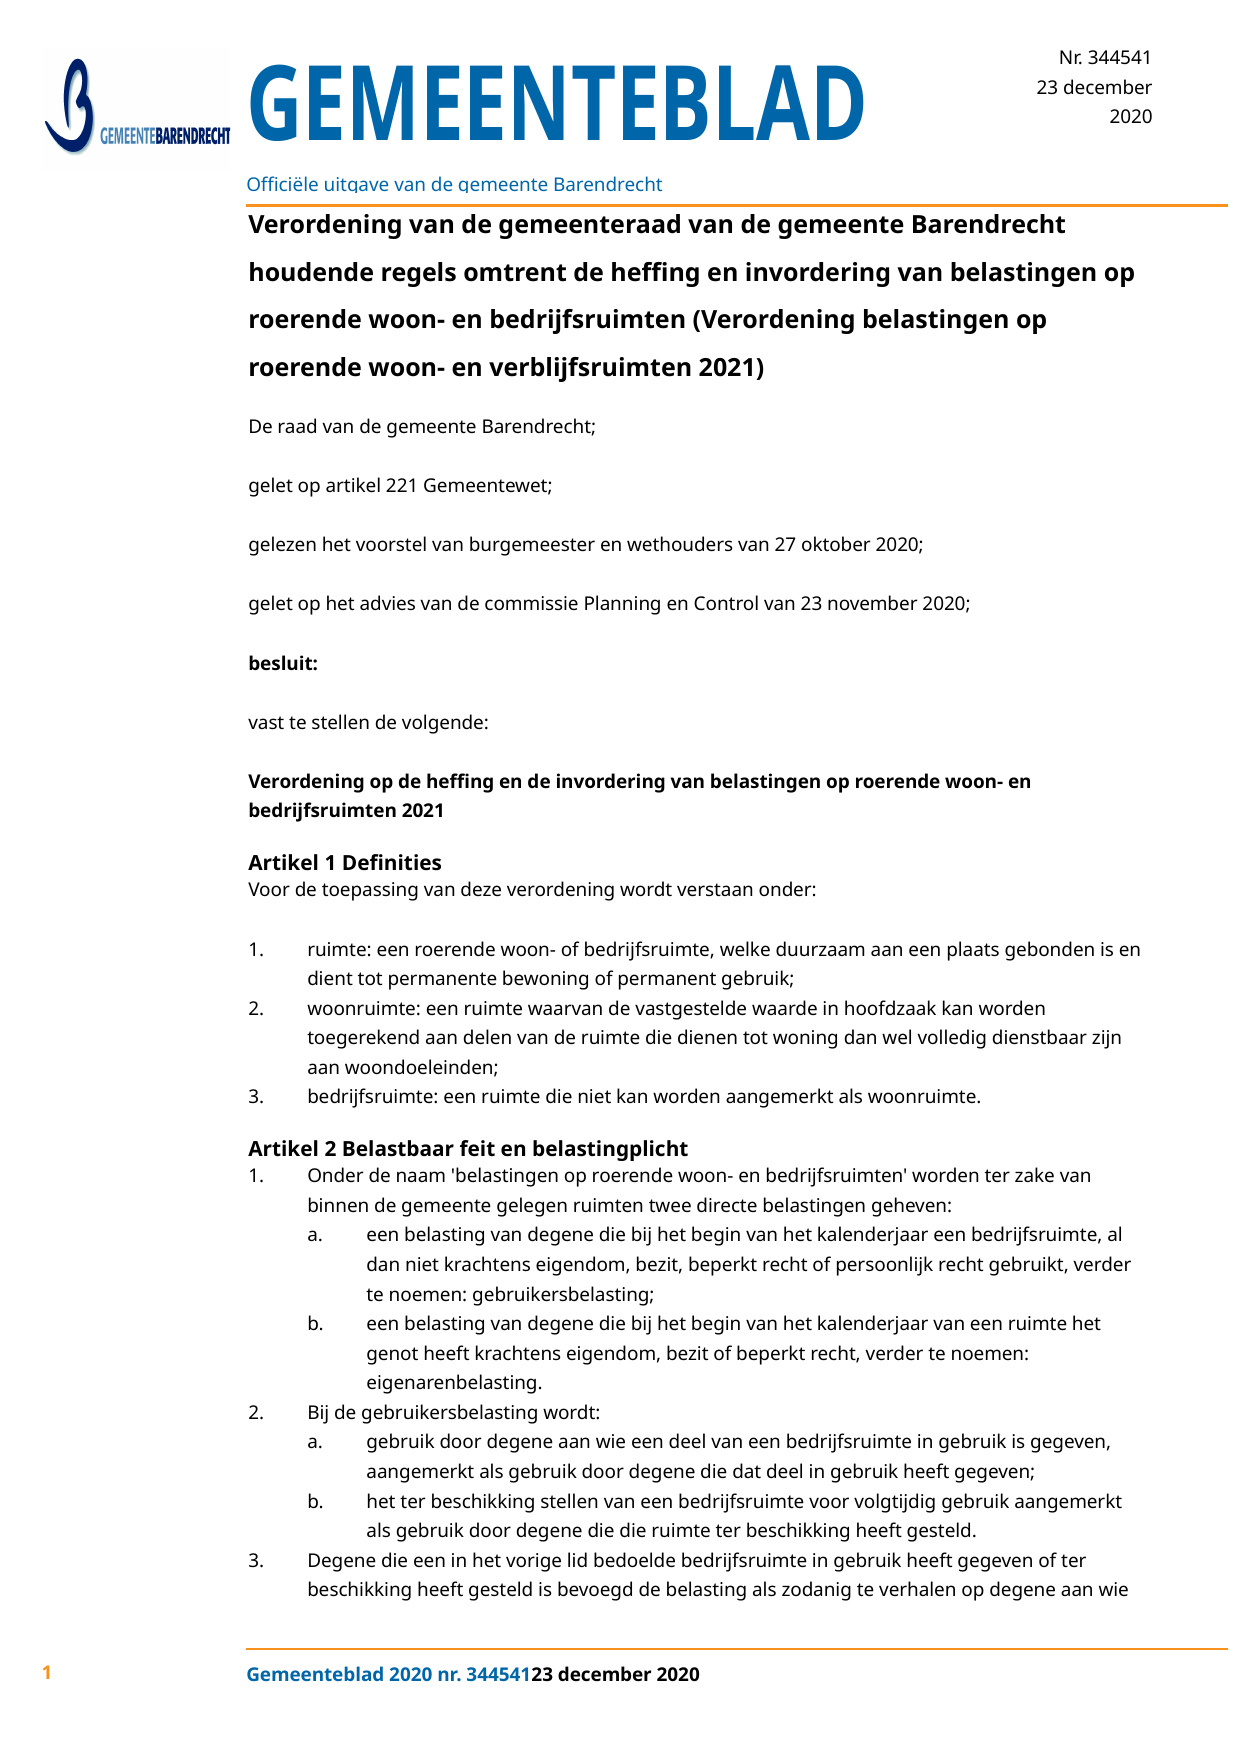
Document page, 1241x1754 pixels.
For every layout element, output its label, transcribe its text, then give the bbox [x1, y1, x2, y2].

text De raad van de gemeente Barendrecht; [248, 413, 1152, 439]
text Verordening van de gemeenteraad van de gemeente Barendrecht houdende regels omtrent de heffing en invordering van belastingen op roerende woon- en bedrijfsruimten (Verordening belastingen op roerende woon- en verblijfsruimten 2021) [248, 207, 1152, 384]
text gelet op het advies van de commissie Planning en Control van 23 november 2020; [248, 591, 1152, 616]
list een belasting van degene die bij het begin van het kalenderjaar een bedrijfsruimte, al dan niet krachtens eigendom, bezit, beperkt recht of persoonlijk recht gebruikt, verder te noemen: gebruikersbelasting; [307, 1222, 1152, 1307]
list woonruimte: een ruimte waarvan de vastgestelde waarde in hoofdzaak kan worden toegerekend aan delen van de ruimte die dienen tot woning dan wel volledig dienstbaar zijn aan woondoeleinden; [248, 995, 1152, 1080]
text Voor de toepassing van deze verordening wordt verstaan onder: [248, 877, 1152, 902]
text Verordening op de heffing en de invordering van belastingen op roerende woon- en bedrijfsruimten 2021 [248, 768, 1152, 823]
list gebruik door degene aan wie een deel van een bedrijfsruimte in gebruik is gegeven, aangemerkt als gebruik door degene die dat deel in gebruik heeft gegeven; [307, 1429, 1152, 1484]
text gelet op artikel 221 Gemeentewet; [248, 472, 1152, 498]
list een belasting van degene die bij het begin van het kalenderjaar van een ruimte het genot heeft krachtens eigendom, bezit of beperkt recht, verder te noemen: eigenarenbelasting. [307, 1310, 1152, 1395]
list Onder de naam 'belastingen op roerende woon- en bedrijfsruimten' worden ter zake van binnen de gemeente gelegen ruimten twee directe belastingen geheven: [248, 1162, 1152, 1218]
list het ter beschikking stellen van een bedrijfsruimte voor volgtijdig gebruik aangemerkt als gebruik door degene die die ruimte ter beschikking heeft gesteld. [307, 1488, 1152, 1543]
text besluit: [248, 650, 1152, 676]
list ruimte: een roerende woon- of bedrijfsruimte, welke duurzaam aan een plaats gebonden is en dient tot permanente bewoning of permanent gebruik; [248, 936, 1152, 991]
text Artikel 1 Definities [248, 848, 1152, 877]
list Degene die een in het vorige lid bedoelde bedrijfsruimte in gebruik heeft gegeven of ter beschikking heeft gesteld is bevoegd de belasting als zodanig te verhalen op degene aan wie [248, 1547, 1152, 1602]
list bedrijfsruimte: een ruimte die niet kan worden aangemerkt als woonruimte. [248, 1084, 1152, 1109]
text vast te stellen de volgende: [248, 709, 1152, 735]
picture [41, 47, 231, 172]
text Artikel 2 Belastbaar feit en belastingplicht [248, 1134, 1152, 1162]
list Bij de gebruikersbelasting wordt: [248, 1399, 1152, 1425]
text gelezen het voorstel van burgemeester en wethouders van 27 oktober 2020; [248, 531, 1152, 557]
